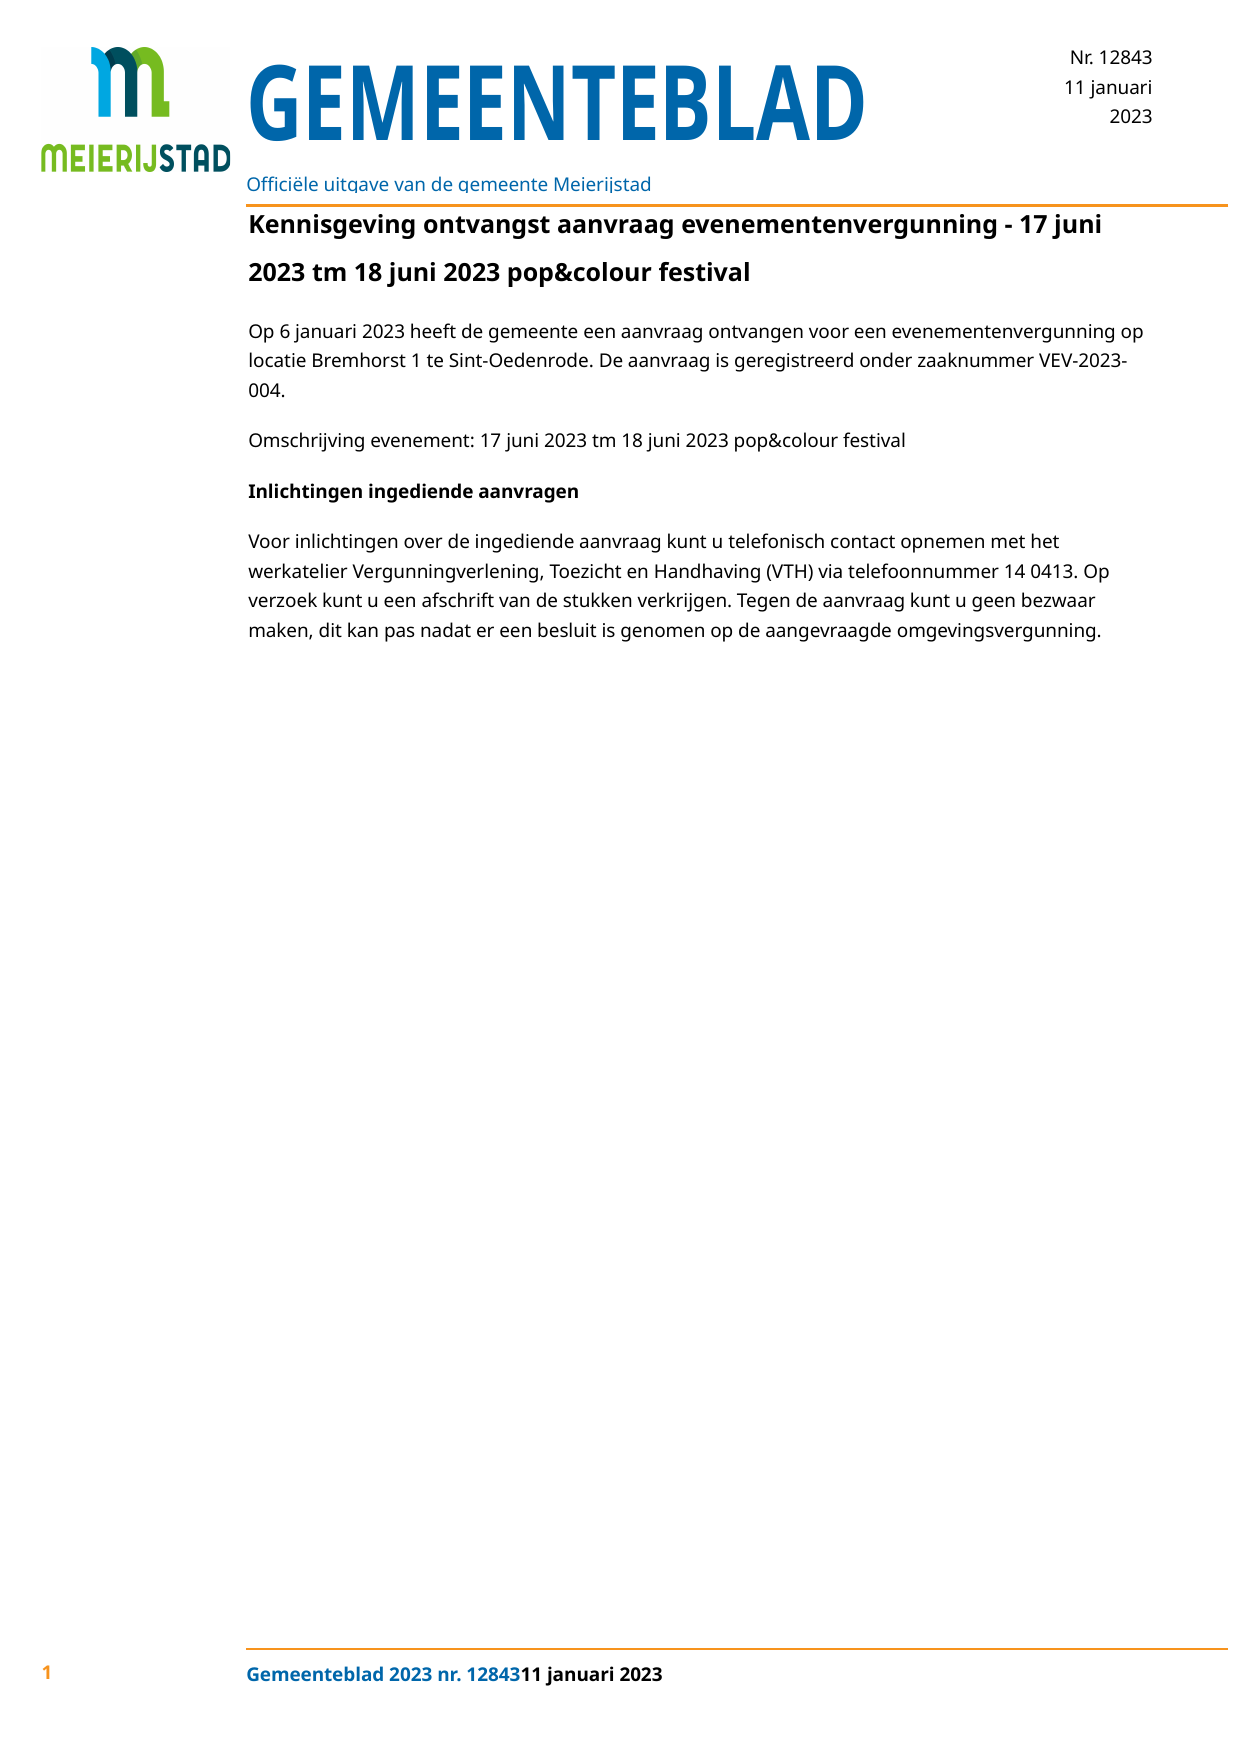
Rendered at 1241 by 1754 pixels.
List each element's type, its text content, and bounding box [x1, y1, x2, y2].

text Voor inlichtingen over de ingediende aanvraag kunt u telefonisch contact opnemen met het werkatelier Vergunningverlening, Toezicht en Handhaving (VTH) via telefoonnummer 14 0413. Op verzoek kunt u een afschrift van de stukken verkrijgen. Tegen de aanvraag kunt u geen bezwaar maken, dit kan pas nadat er een besluit is genomen op de aangevraagde omgevingsvergunning. [248, 528, 1152, 643]
text Kennisgeving ontvangst aanvraag evenementenvergunning - 17 juni 2023 tm 18 juni 2023 pop&colour festival [248, 207, 1152, 288]
text Omschrijving evenement: 17 juni 2023 tm 18 juni 2023 pop&colour festival [248, 427, 1152, 453]
text Inlichtingen ingediende aanvragen [248, 478, 1152, 504]
text Op 6 januari 2023 heeft de gemeente een aanvraag ontvangen voor een evenementenvergunning op locatie Bremhorst 1 te Sint-Oedenrode. De aanvraag is geregistreerd onder zaaknummer VEV-2023-004. [248, 318, 1152, 403]
picture [41, 47, 231, 172]
